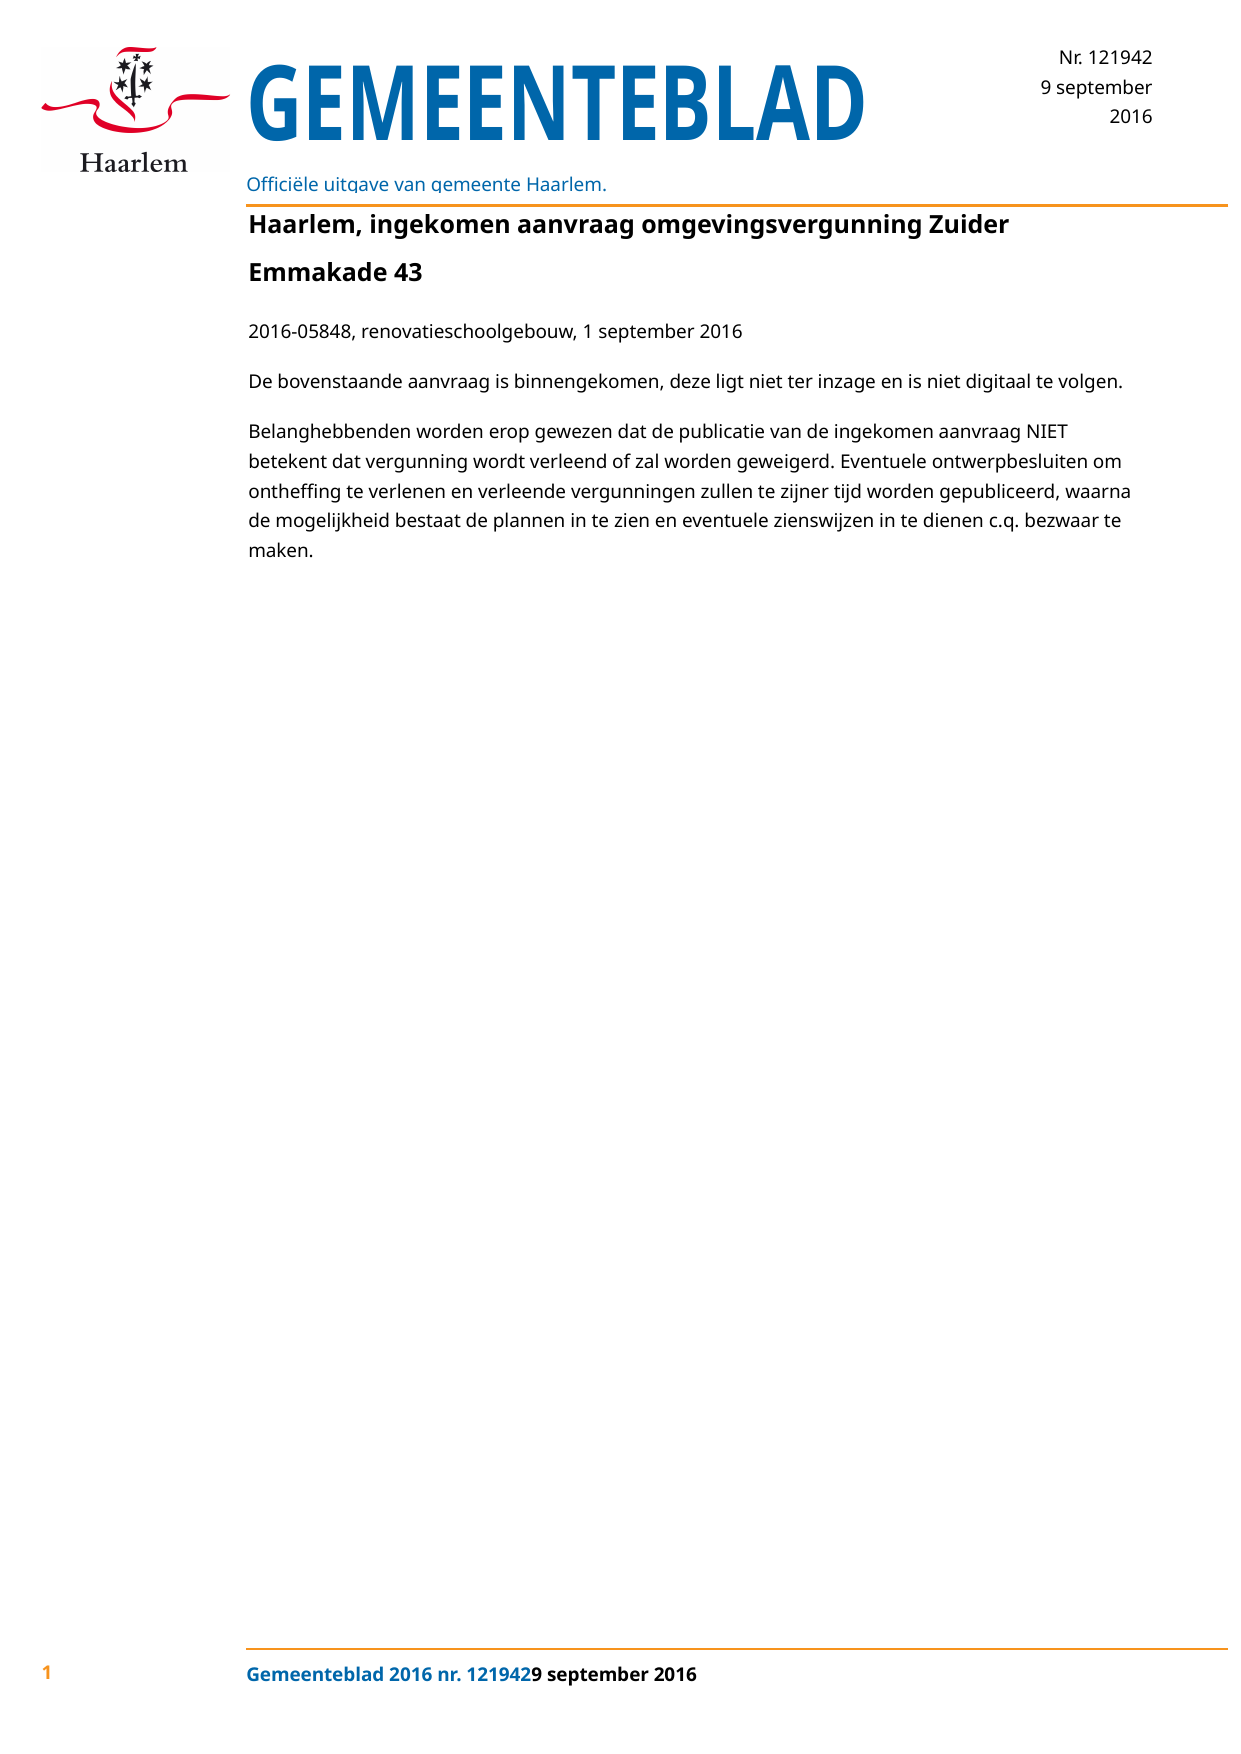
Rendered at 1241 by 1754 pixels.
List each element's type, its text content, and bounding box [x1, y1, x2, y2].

text De bovenstaande aanvraag is binnengekomen, deze ligt niet ter inzage en is niet digitaal te volgen. [248, 368, 1152, 394]
text Haarlem, ingekomen aanvraag omgevingsvergunning Zuider Emmakade 43 [248, 207, 1152, 288]
picture [41, 47, 231, 172]
text 2016-05848, renovatieschoolgebouw, 1 september 2016 [248, 318, 1152, 344]
text Belanghebbenden worden erop gewezen dat de publicatie van de ingekomen aanvraag NIET betekent dat vergunning wordt verleend of zal worden geweigerd. Eventuele ontwerpbesluiten om ontheffing te verlenen en verleende vergunningen zullen te zijner tijd worden gepubliceerd, waarna de mogelijkheid bestaat de plannen in te zien en eventuele zienswijzen in te dienen c.q. bezwaar te maken. [248, 419, 1152, 563]
